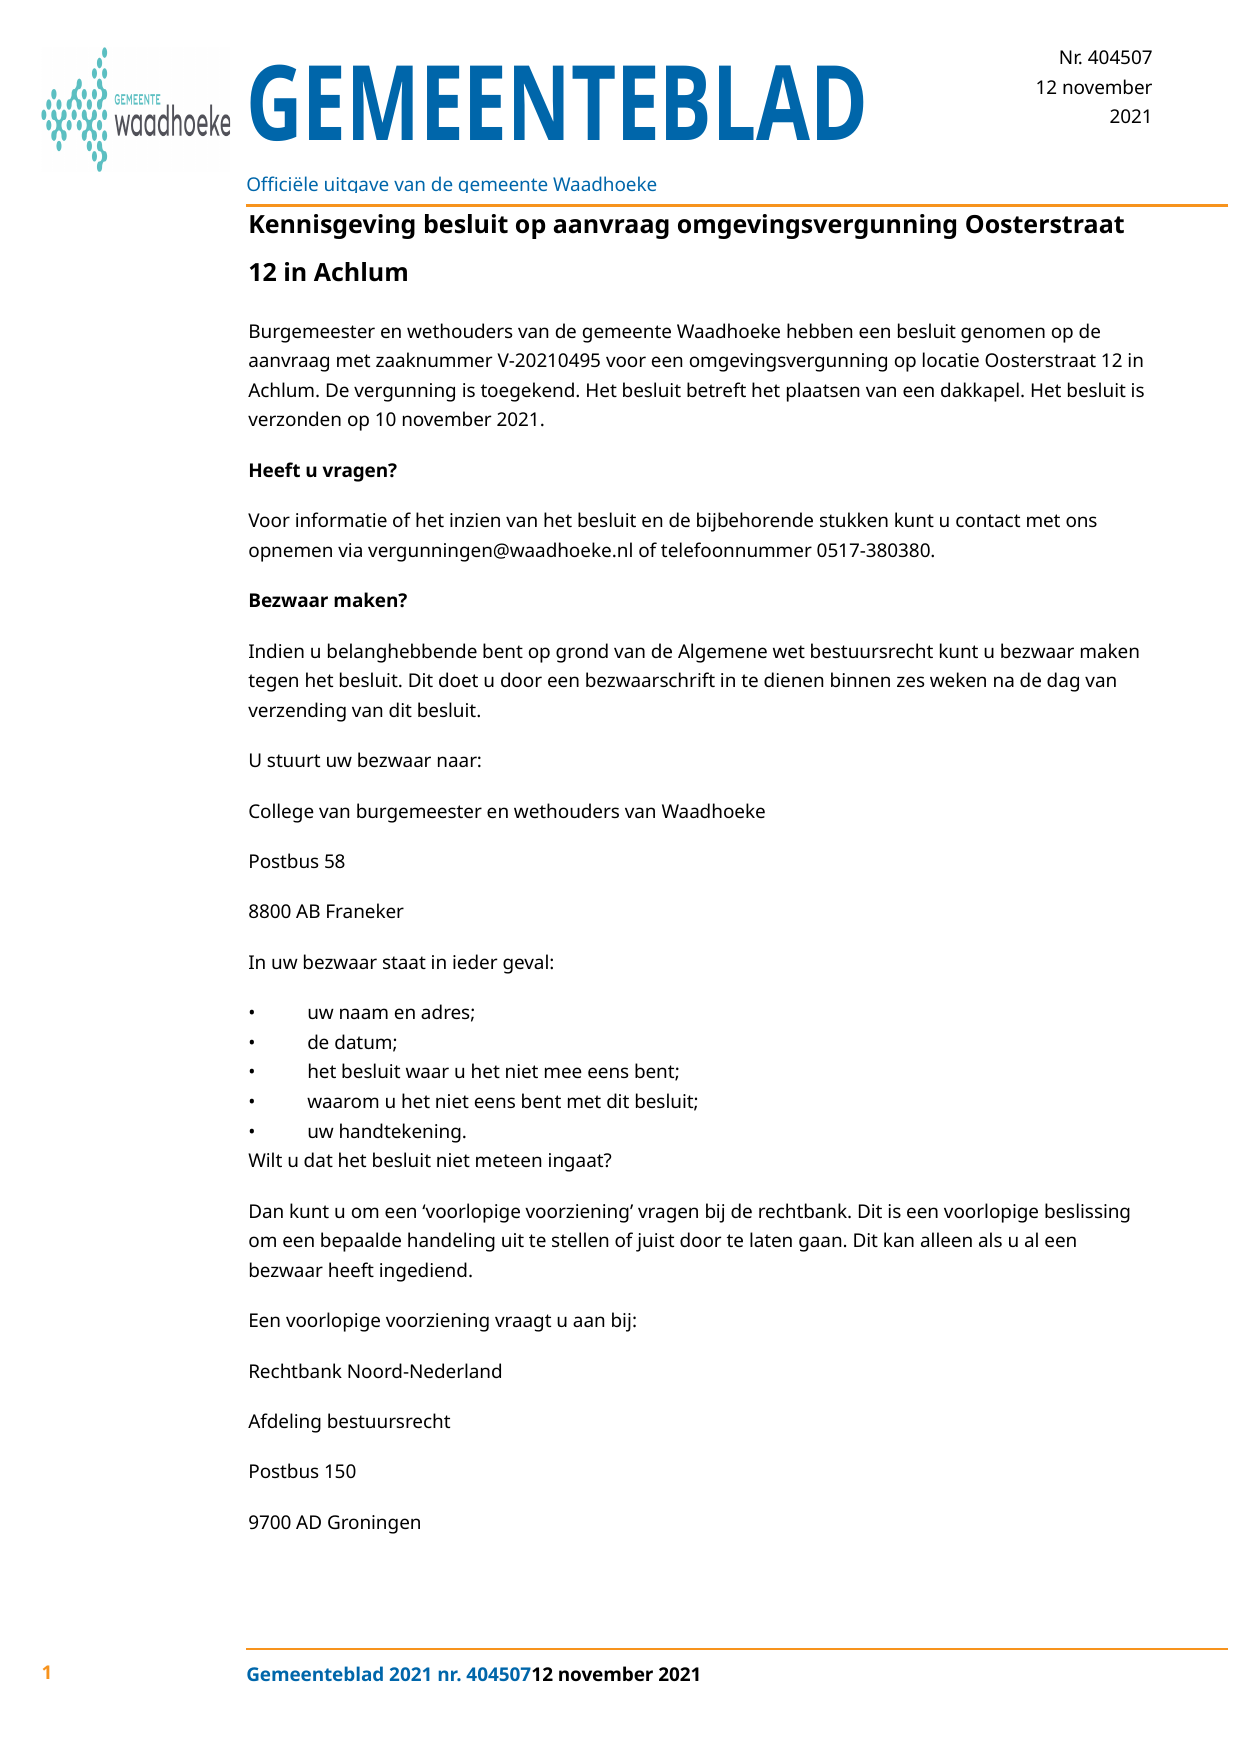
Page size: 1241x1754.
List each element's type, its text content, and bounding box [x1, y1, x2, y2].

list uw naam en adres; [248, 999, 1152, 1025]
text Bezwaar maken? [248, 587, 1152, 613]
text Rechtbank Noord-Nederland [248, 1358, 1152, 1384]
text U stuurt uw bezwaar naar: [248, 747, 1152, 773]
text Indien u belanghebbende bent op grond van de Algemene wet bestuursrecht kunt u bezwaar maken tegen het besluit. Dit doet u door een bezwaarschrift in te dienen binnen zes weken na de dag van verzending van dit besluit. [248, 638, 1152, 723]
list het besluit waar u het niet mee eens bent; [248, 1059, 1152, 1084]
text Afdeling bestuursrecht [248, 1408, 1152, 1434]
text Wilt u dat het besluit niet meteen ingaat? [248, 1147, 1152, 1173]
text 8800 AB Franeker [248, 899, 1152, 924]
text Burgemeester en wethouders van de gemeente Waadhoeke hebben een besluit genomen op de aanvraag met zaaknummer V-20210495 voor een omgevingsvergunning op locatie Oosterstraat 12 in Achlum. De vergunning is toegekend. Het besluit betreft het plaatsen van een dakkapel. Het besluit is verzonden op 10 november 2021. [248, 318, 1152, 432]
text Heeft u vragen? [248, 457, 1152, 483]
list waarom u het niet eens bent met dit besluit; [248, 1088, 1152, 1114]
text Een voorlopige voorziening vraagt u aan bij: [248, 1307, 1152, 1333]
text Dan kunt u om een ‘voorlopige voorziening’ vragen bij de rechtbank. Dit is een voorlopige beslissing om een bepaalde handeling uit te stellen of juist door te laten gaan. Dit kan alleen als u al een bezwaar heeft ingediend. [248, 1198, 1152, 1283]
picture [41, 47, 231, 172]
text Kennisgeving besluit op aanvraag omgevingsvergunning Oosterstraat 12 in Achlum [248, 207, 1152, 288]
text Postbus 58 [248, 848, 1152, 874]
text College van burgemeester en wethouders van Waadhoeke [248, 798, 1152, 824]
text Voor informatie of het inzien van het besluit en de bijbehorende stukken kunt u contact met ons opnemen via vergunningen@waadhoeke.nl of telefoonnummer 0517-380380. [248, 507, 1152, 563]
text In uw bezwaar staat in ieder geval: [248, 949, 1152, 975]
text 9700 AD Groningen [248, 1509, 1152, 1535]
list uw handtekening. [248, 1118, 1152, 1144]
list de datum; [248, 1029, 1152, 1055]
text Postbus 150 [248, 1459, 1152, 1484]
